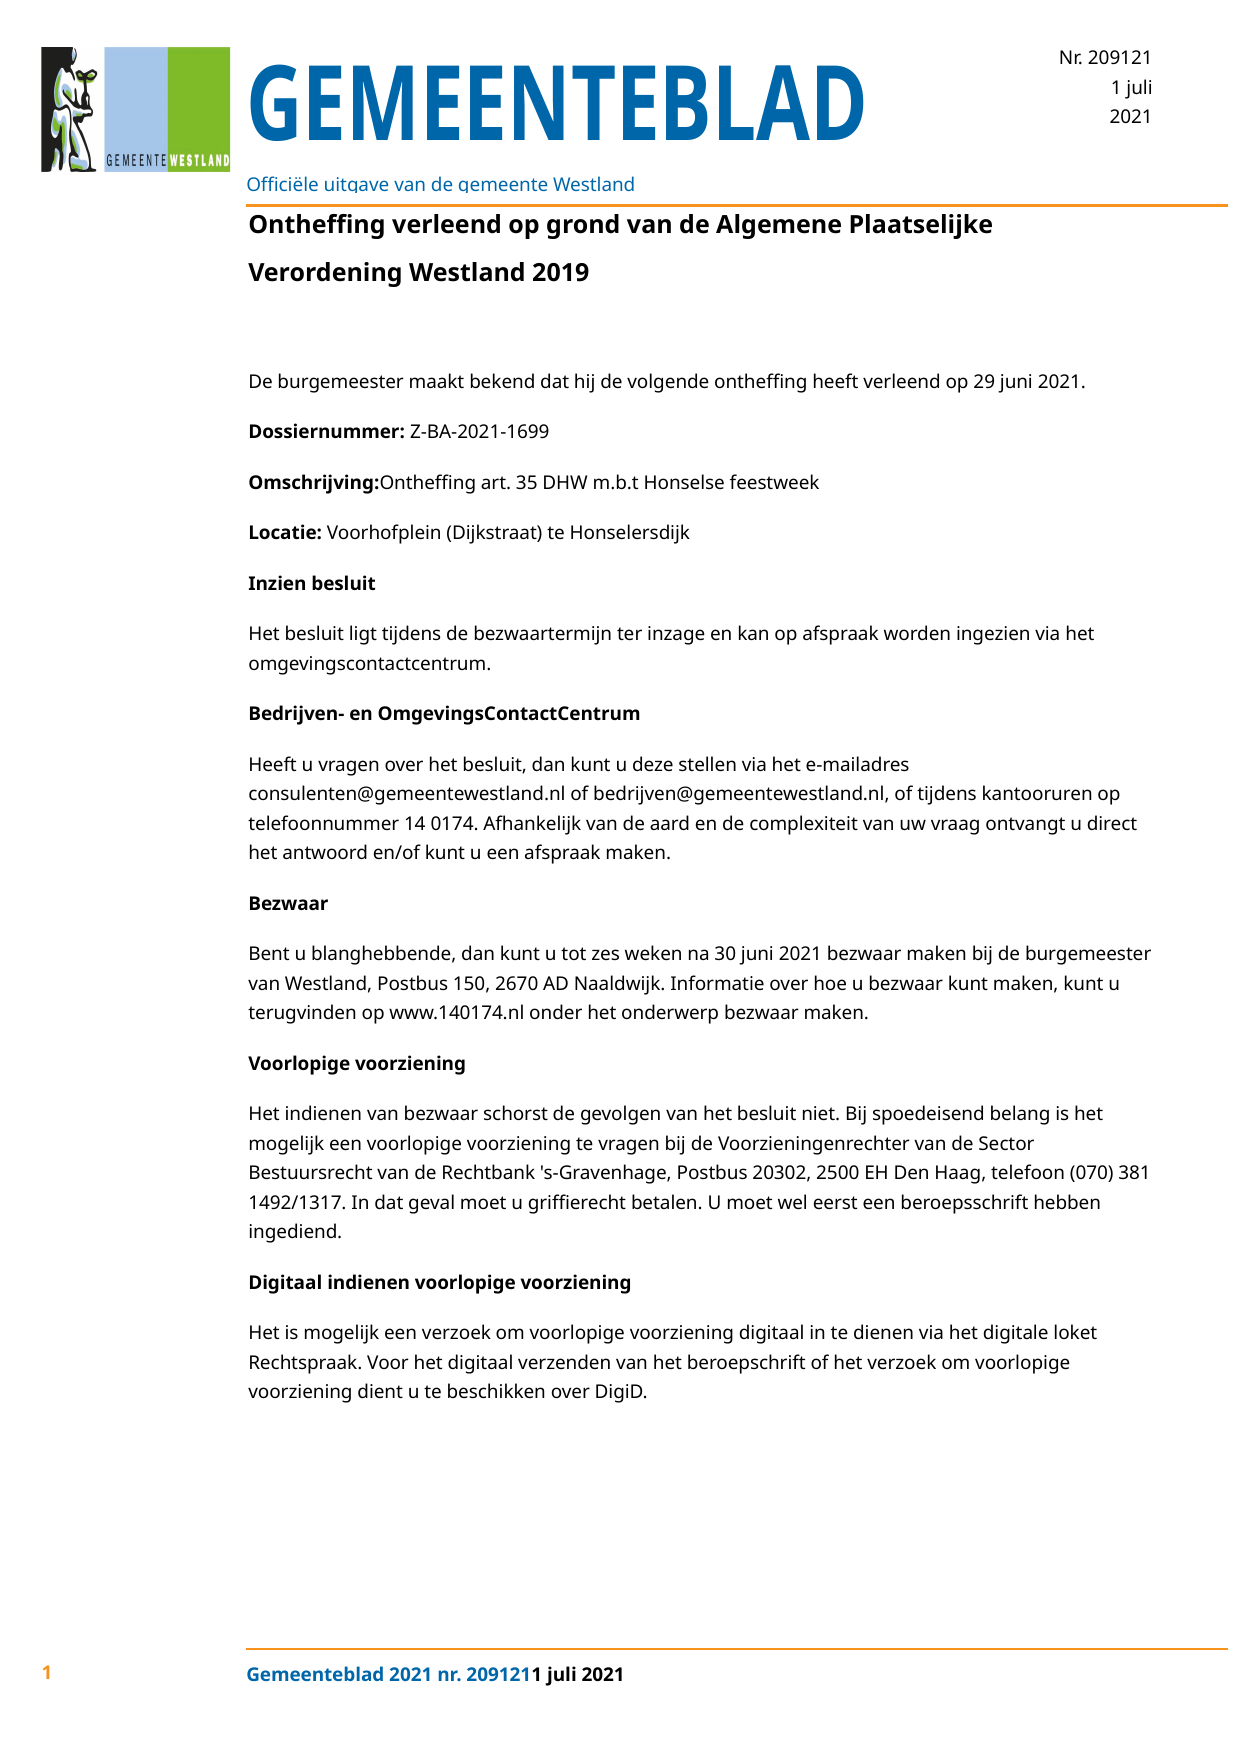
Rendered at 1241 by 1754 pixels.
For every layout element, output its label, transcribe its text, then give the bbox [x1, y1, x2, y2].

text Ontheffing verleend op grond van de Algemene Plaatselijke Verordening Westland 2019 [248, 207, 1152, 288]
text Bedrijven- en OmgevingsContactCentrum [248, 700, 1152, 726]
text Het besluit ligt tijdens de bezwaartermijn ter inzage en kan op afspraak worden ingezien via het omgevingscontactcentrum. [248, 620, 1152, 676]
text Digitaal indienen voorlopige voorziening [248, 1269, 1152, 1295]
text De burgemeester maakt bekend dat hij de volgende ontheffing heeft verleend op 29 juni 2021. [248, 368, 1152, 394]
text Omschrijving:Ontheffing art. 35 DHW m.b.t Honselse feestweek [248, 469, 1152, 495]
text Voorlopige voorziening [248, 1050, 1152, 1076]
picture [41, 47, 231, 172]
text Bezwaar [248, 890, 1152, 916]
text Locatie: Voorhofplein (Dijkstraat) te Honselersdijk [248, 519, 1152, 545]
text Dossiernummer: Z-BA-2021-1699 [248, 419, 1152, 444]
text Bent u blanghebbende, dan kunt u tot zes weken na 30 juni 2021 bezwaar maken bij de burgemeester van Westland, Postbus 150, 2670 AD Naaldwijk. Informatie over hoe u bezwaar kunt maken, kunt u terugvinden op www.140174.nl onder het onderwerp bezwaar maken. [248, 940, 1152, 1025]
text Het indienen van bezwaar schorst de gevolgen van het besluit niet. Bij spoedeisend belang is het mogelijk een voorlopige voorziening te vragen bij de Voorzieningenrechter van de Sector Bestuursrecht van de Rechtbank 's-Gravenhage, Postbus 20302, 2500 EH Den Haag, telefoon (070) 381 1492/1317. In dat geval moet u griffierecht betalen. U moet wel eerst een beroepsschrift hebben ingediend. [248, 1100, 1152, 1244]
text Inzien besluit [248, 570, 1152, 596]
text Heeft u vragen over het besluit, dan kunt u deze stellen via het e-mailadres consulenten@gemeentewestland.nl of bedrijven@gemeentewestland.nl, of tijdens kantooruren op telefoonnummer 14 0174. Afhankelijk van de aard en de complexiteit van uw vraag ontvangt u direct het antwoord en/of kunt u een afspraak maken. [248, 751, 1152, 865]
text Het is mogelijk een verzoek om voorlopige voorziening digitaal in te dienen via het digitale loket Rechtspraak. Voor het digitaal verzenden van het beroepschrift of het verzoek om voorlopige voorziening dient u te beschikken over DigiD. [248, 1319, 1152, 1404]
